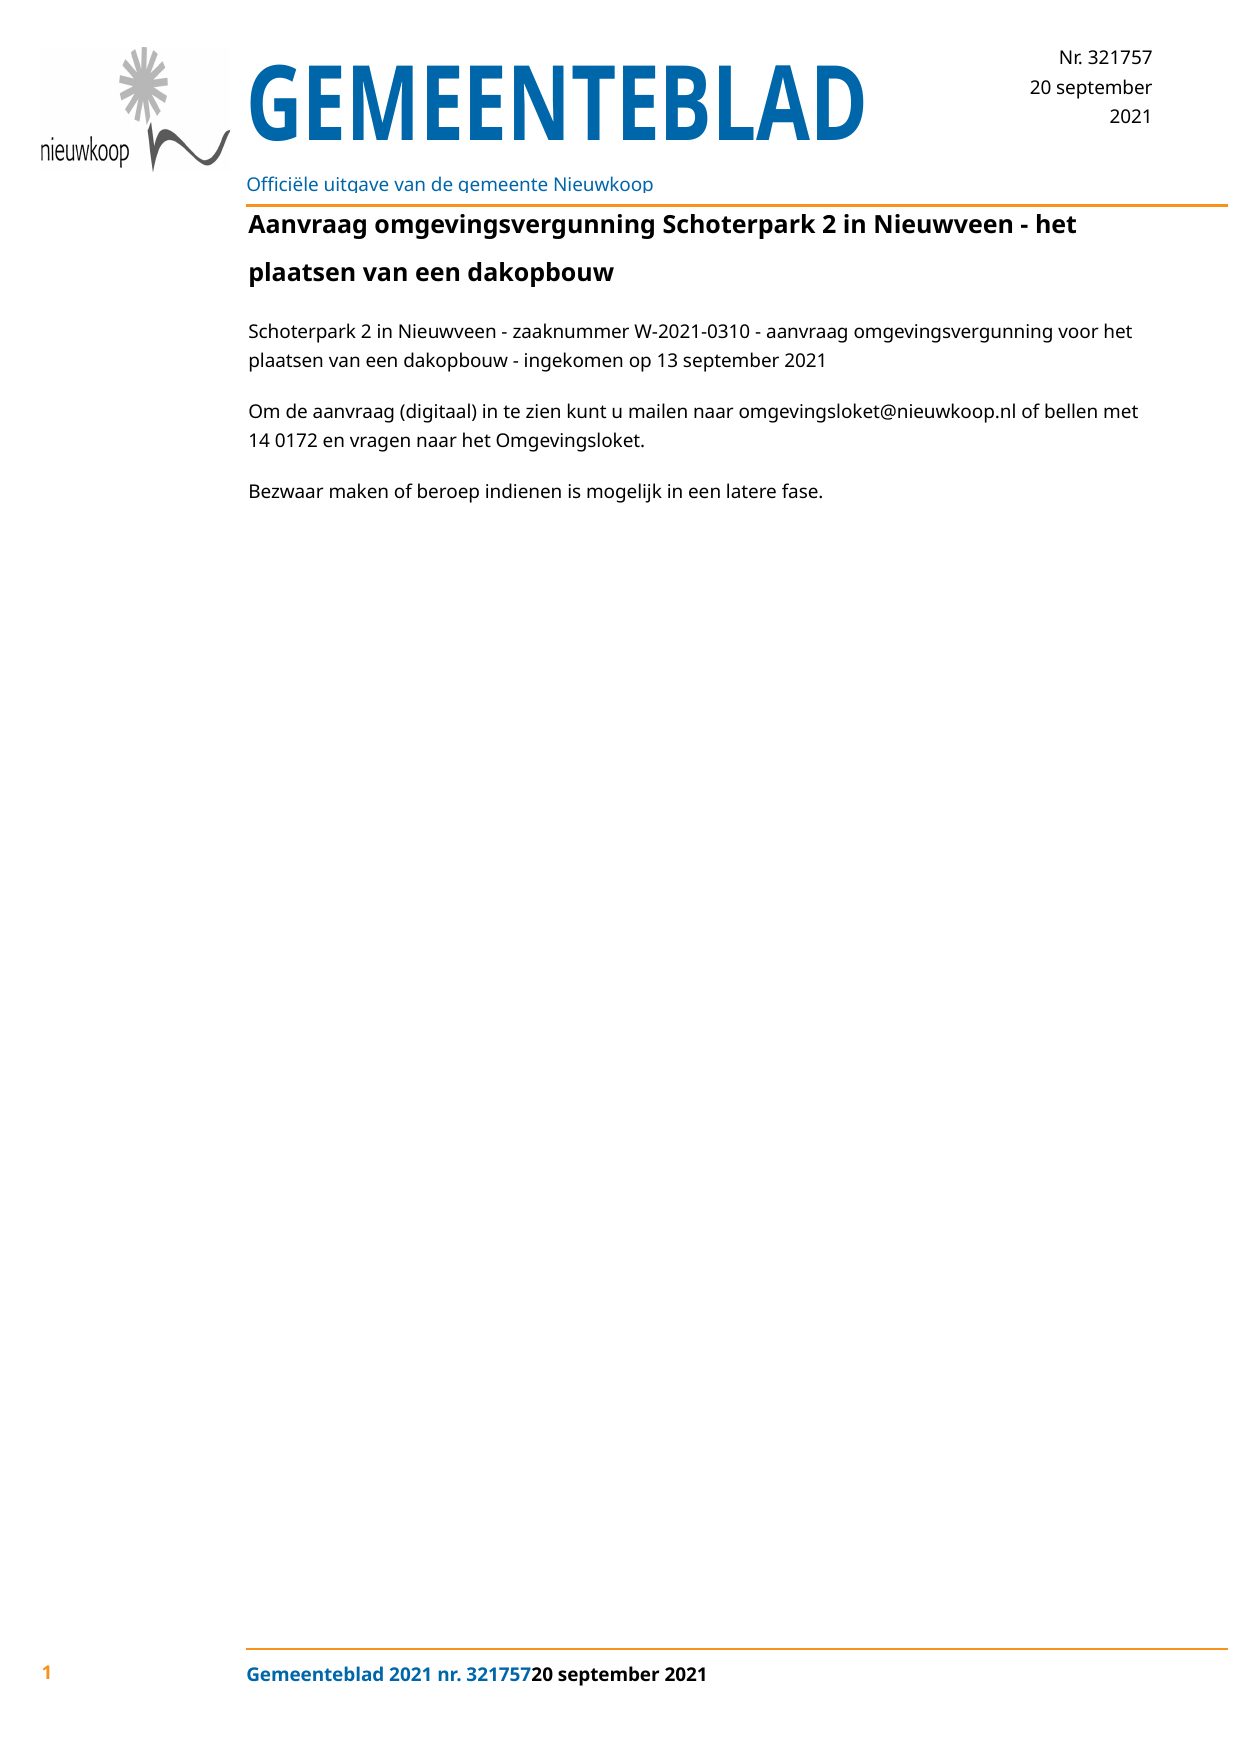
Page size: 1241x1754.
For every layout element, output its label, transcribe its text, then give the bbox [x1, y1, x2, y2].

picture [41, 47, 231, 172]
text Bezwaar maken of beroep indienen is mogelijk in een latere fase. [248, 478, 1152, 504]
text Schoterpark 2 in Nieuwveen - zaaknummer W-2021-0310 - aanvraag omgevingsvergunning voor het plaatsen van een dakopbouw - ingekomen op 13 september 2021 [248, 318, 1152, 373]
text Om de aanvraag (digitaal) in te zien kunt u mailen naar omgevingsloket@nieuwkoop.nl of bellen met 14 0172 en vragen naar het Omgevingsloket. [248, 398, 1152, 453]
text Aanvraag omgevingsvergunning Schoterpark 2 in Nieuwveen - het plaatsen van een dakopbouw [248, 207, 1152, 288]
